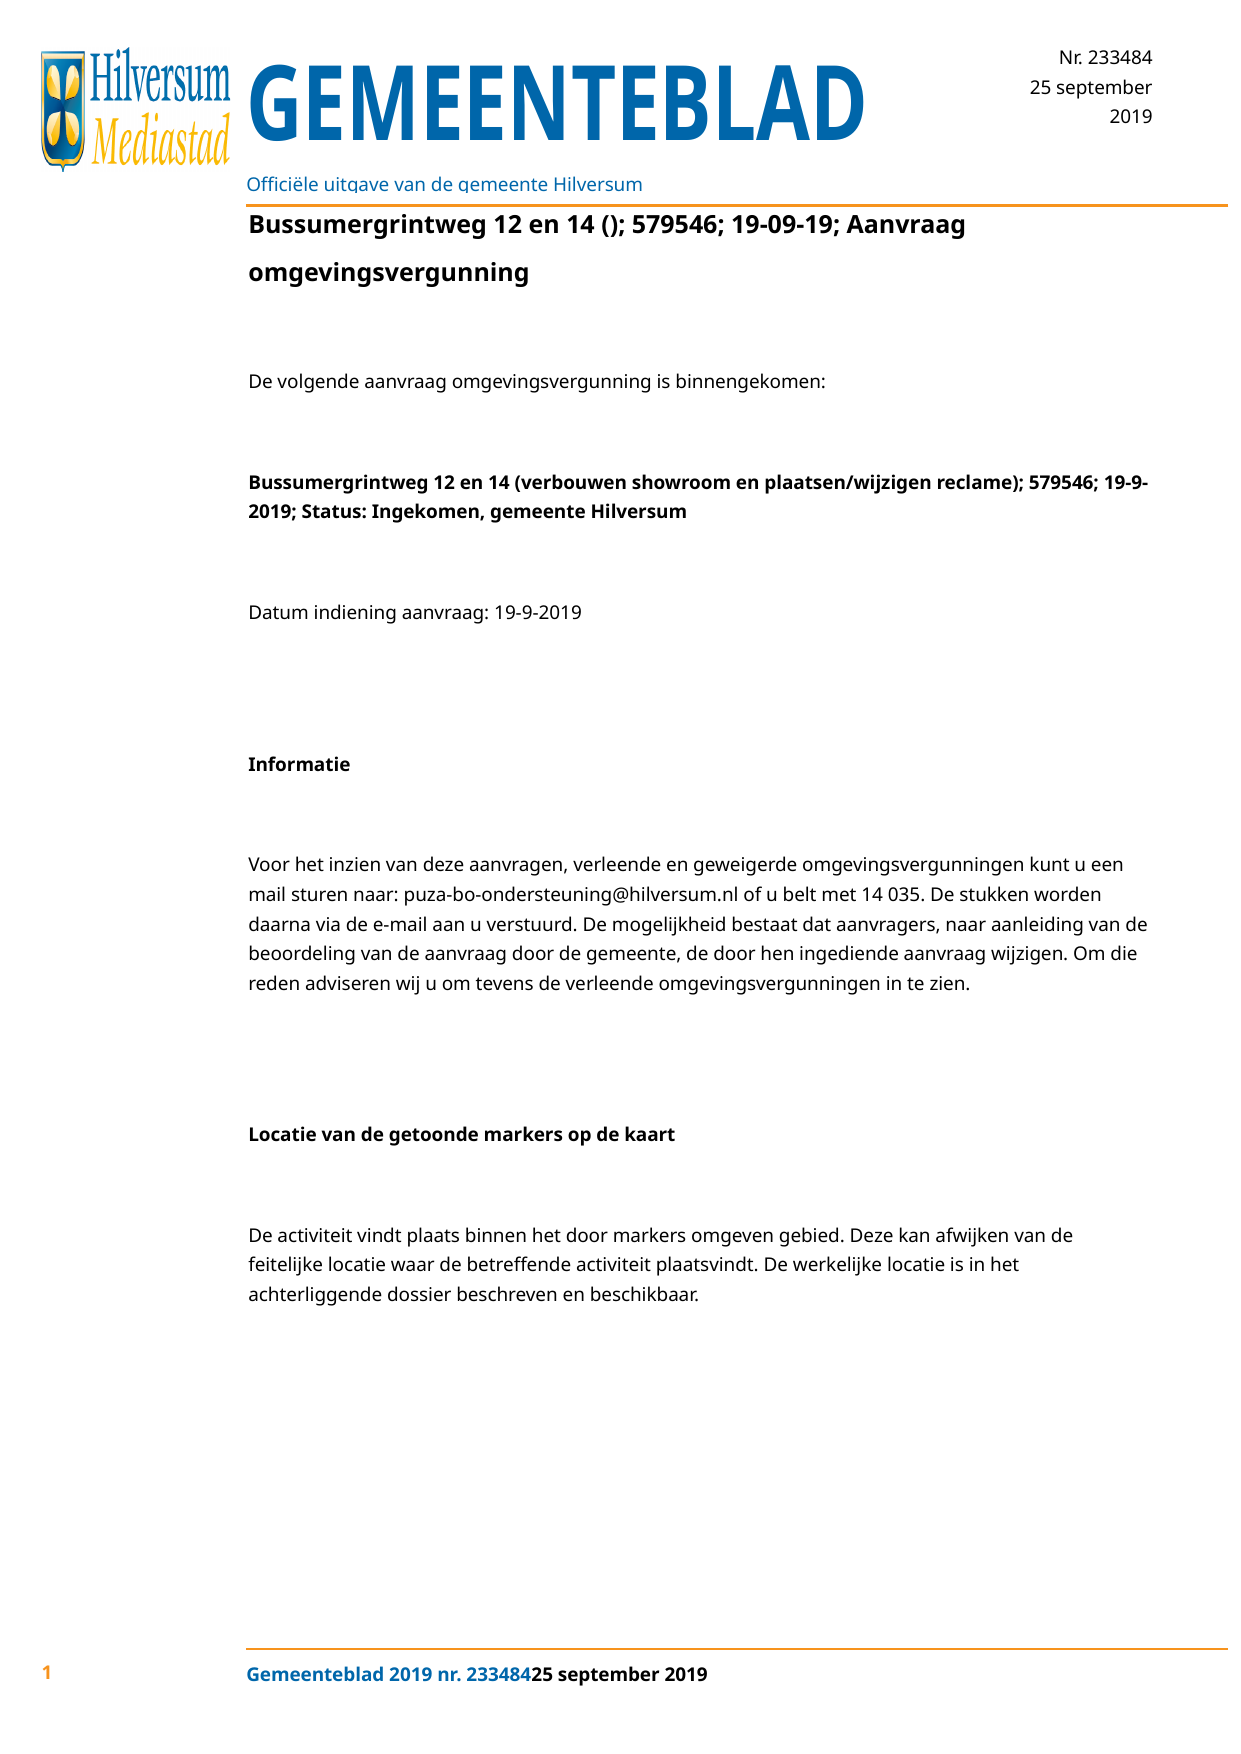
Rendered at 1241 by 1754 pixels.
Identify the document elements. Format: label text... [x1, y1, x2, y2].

text De volgende aanvraag omgevingsvergunning is binnengekomen: [248, 368, 1152, 394]
text Bussumergrintweg 12 en 14 (verbouwen showroom en plaatsen/wijzigen reclame); 579546; 19-9-2019; Status: Ingekomen, gemeente Hilversum [248, 469, 1152, 524]
text De activiteit vindt plaats binnen het door markers omgeven gebied. Deze kan afwijken van de feitelijke locatie waar de betreffende activiteit plaatsvindt. De werkelijke locatie is in het achterliggende dossier beschreven en beschikbaar. [248, 1222, 1152, 1307]
text Informatie [248, 751, 1152, 777]
text Datum indiening aanvraag: 19-9-2019 [248, 599, 1152, 625]
text Bussumergrintweg 12 en 14 (); 579546; 19-09-19; Aanvraag omgevingsvergunning [248, 207, 1152, 288]
text Voor het inzien van deze aanvragen, verleende en geweigerde omgevingsvergunningen kunt u een mail sturen naar: puza-bo-ondersteuning@hilversum.nl of u belt met 14 035. De stukken worden daarna via de e-mail aan u verstuurd. De mogelijkheid bestaat dat aanvragers, naar aanleiding van de beoordeling van de aanvraag door de gemeente, de door hen ingediende aanvraag wijzigen. Om die reden adviseren wij u om tevens de verleende omgevingsvergunningen in te zien. [248, 852, 1152, 996]
text Locatie van de getoonde markers op de kaart [248, 1121, 1152, 1147]
picture [41, 47, 231, 172]
